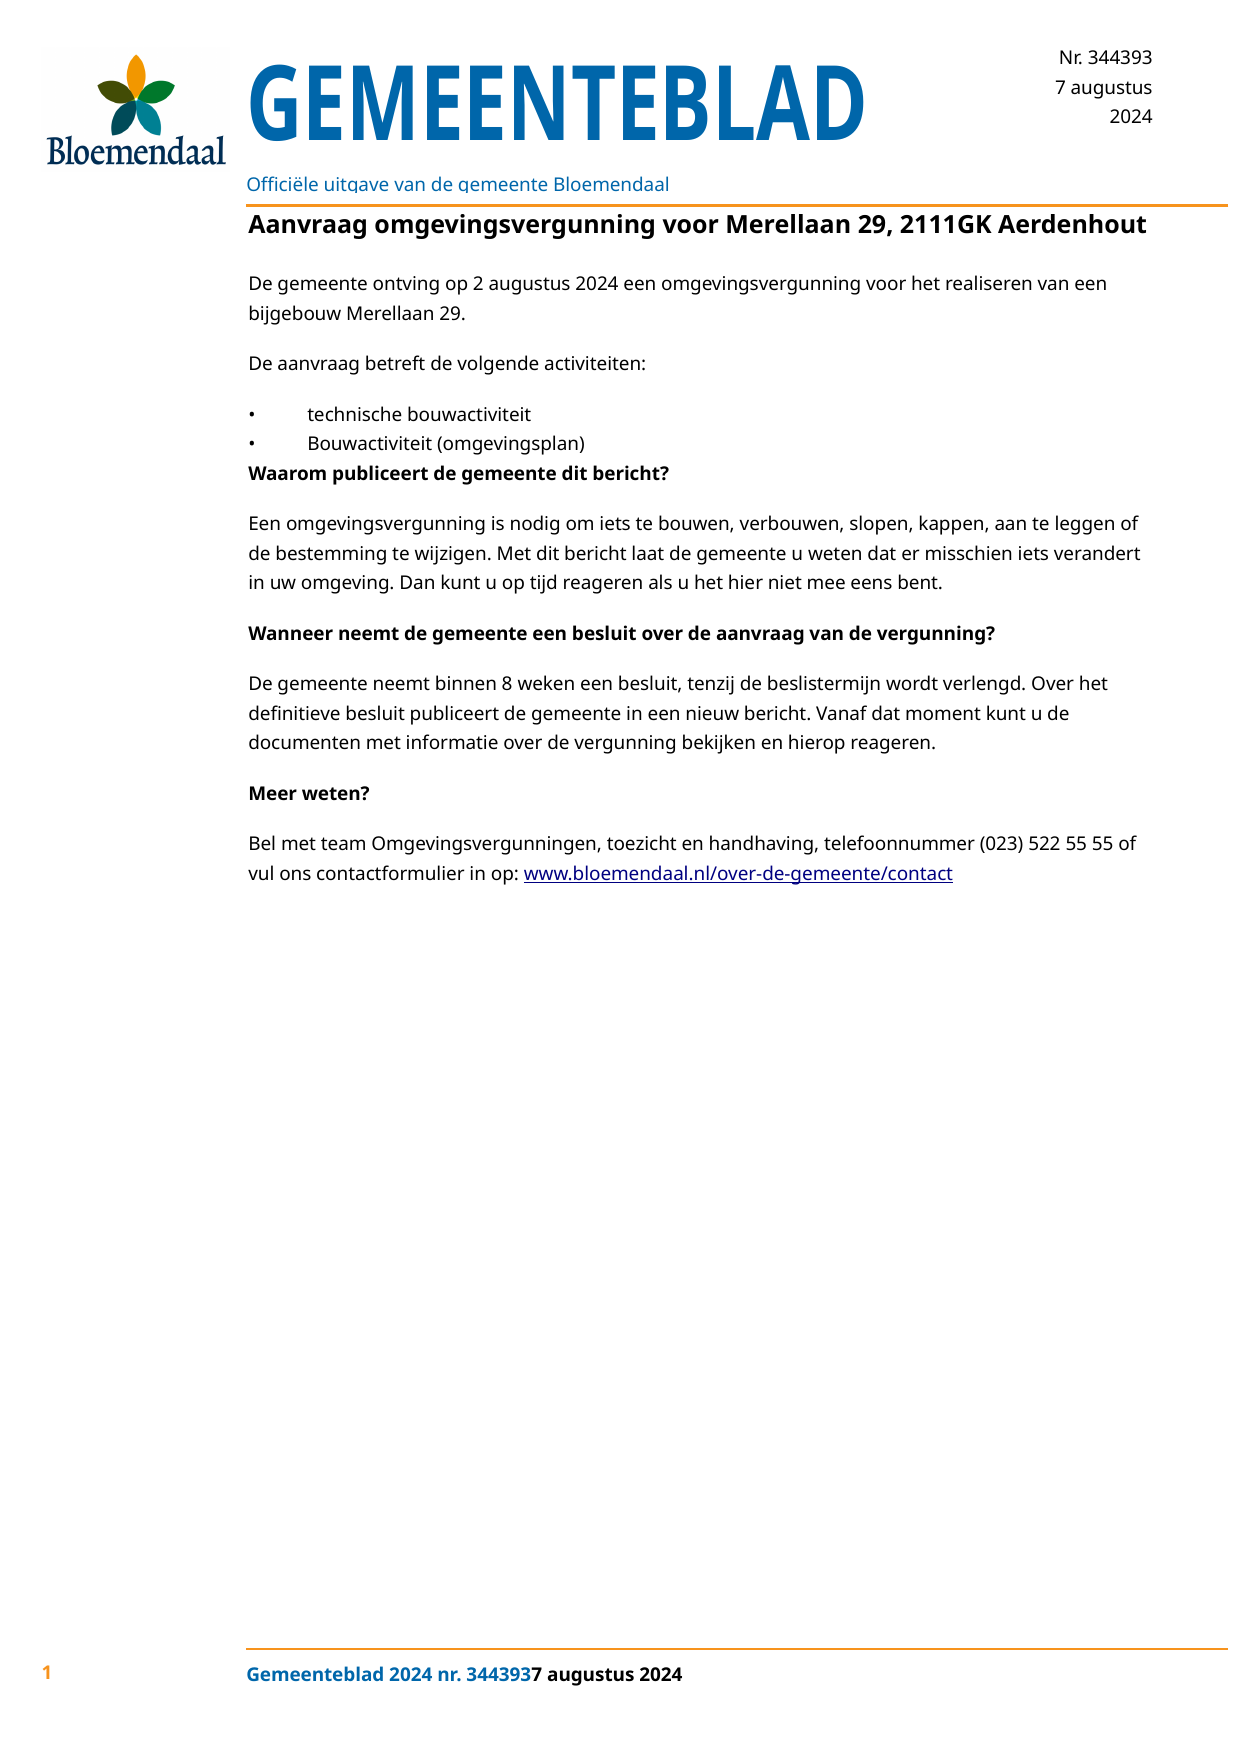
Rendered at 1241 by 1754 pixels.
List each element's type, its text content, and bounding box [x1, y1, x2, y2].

text Aanvraag omgevingsvergunning voor Merellaan 29, 2111GK Aerdenhout [248, 207, 1152, 241]
picture [41, 47, 231, 172]
list technische bouwactiviteit [248, 401, 1152, 426]
text Waarom publiceert de gemeente dit bericht? [248, 460, 1152, 486]
text Meer weten? [248, 780, 1152, 806]
text De gemeente neemt binnen 8 weken een besluit, tenzij de beslistermijn wordt verlengd. Over het definitieve besluit publiceert de gemeente in een nieuw bericht. Vanaf dat moment kunt u de documenten met informatie over de vergunning bekijken en hierop reageren. [248, 670, 1152, 755]
text Een omgevingsvergunning is nodig om iets te bouwen, verbouwen, slopen, kappen, aan te leggen of de bestemming te wijzigen. Met dit bericht laat de gemeente u weten dat er misschien iets verandert in uw omgeving. Dan kunt u op tijd reageren als u het hier niet mee eens bent. [248, 510, 1152, 595]
list Bouwactiviteit (omgevingsplan) [248, 430, 1152, 456]
text De aanvraag betreft de volgende activiteiten: [248, 350, 1152, 376]
text Bel met team Omgevingsvergunningen, toezicht en handhaving, telefoonnummer (023) 522 55 55 of vul ons contactformulier in op: www.bloemendaal.nl/over-de-gemeente/contact [248, 830, 1152, 886]
text De gemeente ontving op 2 augustus 2024 een omgevingsvergunning voor het realiseren van een bijgebouw Merellaan 29. [248, 270, 1152, 326]
text Wanneer neemt de gemeente een besluit over de aanvraag van de vergunning? [248, 620, 1152, 646]
